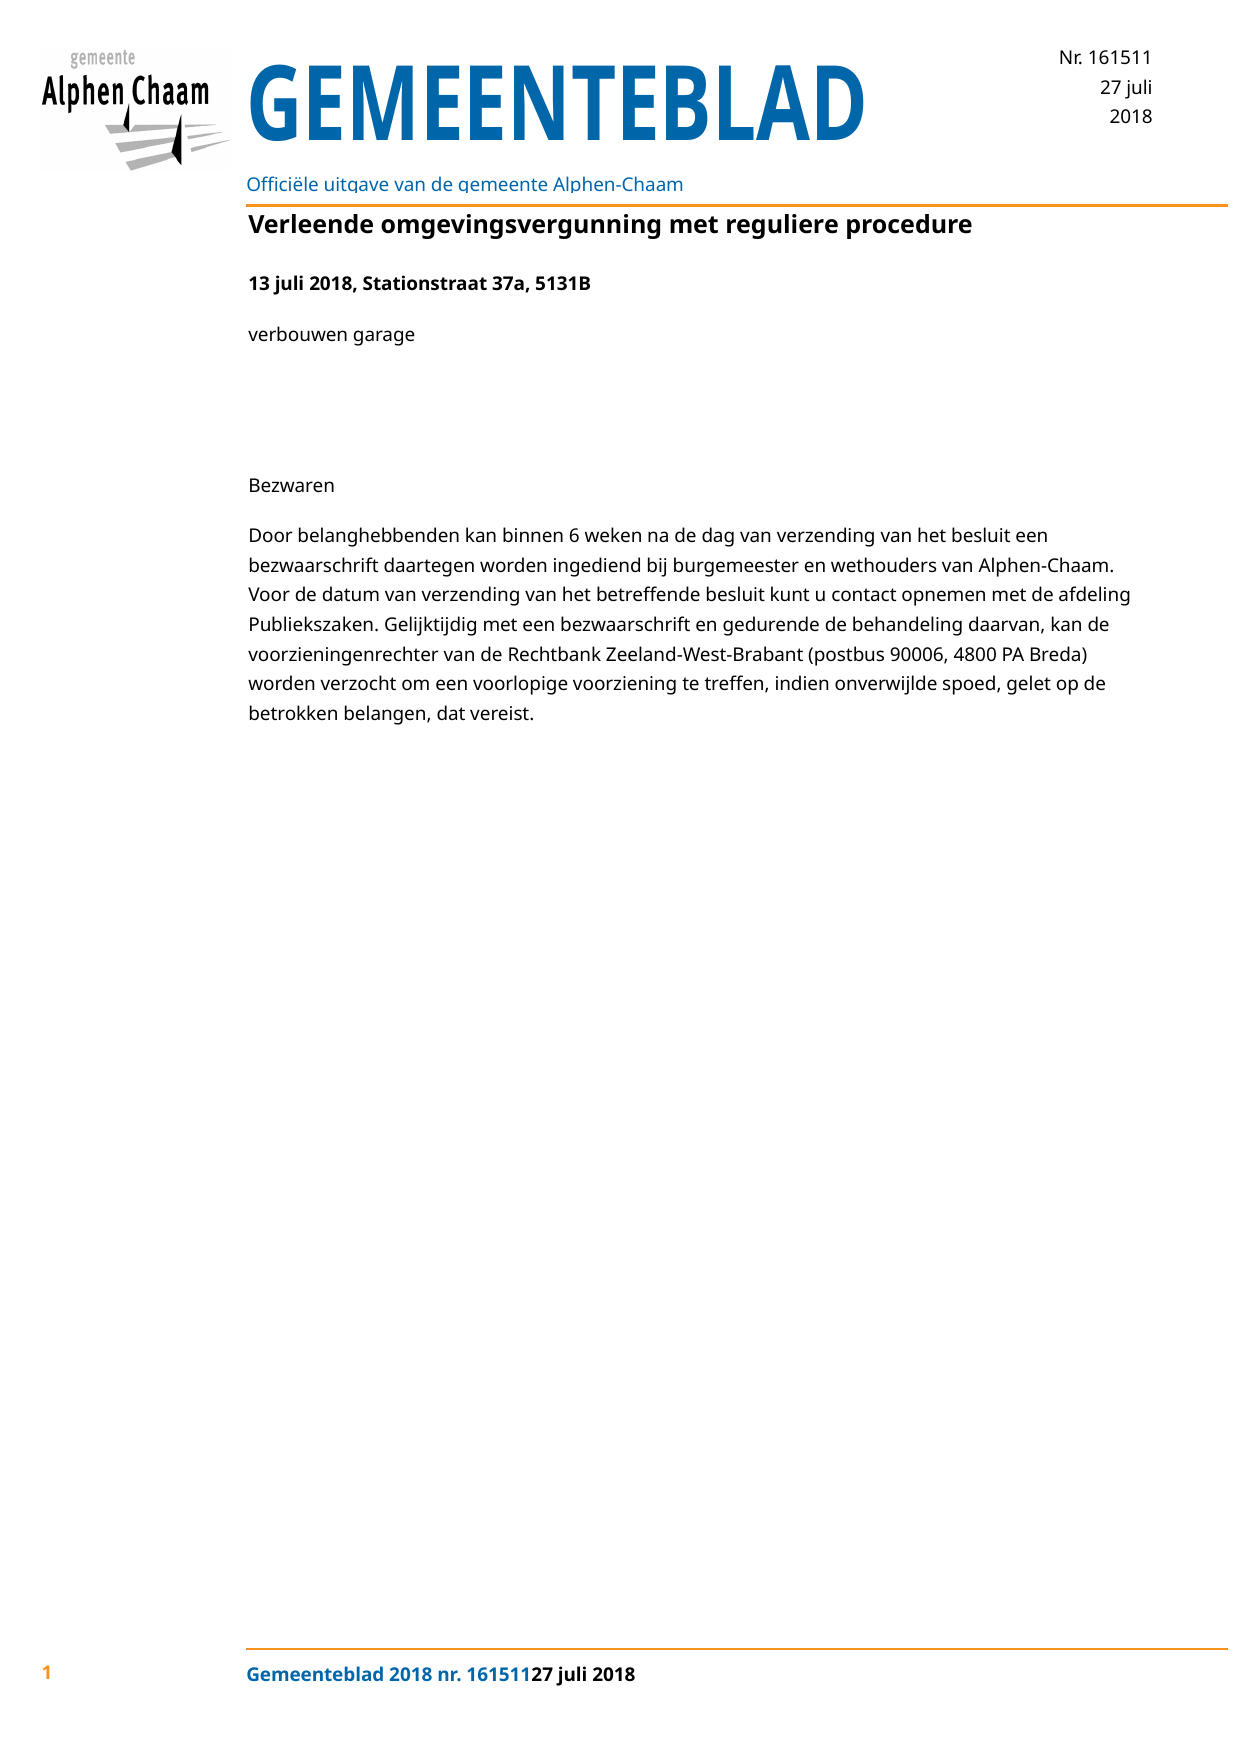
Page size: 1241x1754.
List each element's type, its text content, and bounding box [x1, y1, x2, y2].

text Verleende omgevingsvergunning met reguliere procedure [248, 207, 1152, 241]
text Bezwaren [248, 472, 1152, 498]
text 13 juli 2018, Stationstraat 37a, 5131B [248, 270, 1152, 296]
text verbouwen garage [248, 321, 1152, 346]
picture [41, 47, 231, 172]
text Door belanghebbenden kan binnen 6 weken na de dag van verzending van het besluit een bezwaarschrift daartegen worden ingediend bij burgemeester en wethouders van Alphen-Chaam. Voor de datum van verzending van het betreffende besluit kunt u contact opnemen met de afdeling Publiekszaken. Gelijktijdig met een bezwaarschrift en gedurende de behandeling daarvan, kan de voorzieningenrechter van de Rechtbank Zeeland-West-Brabant (postbus 90006, 4800 PA Breda) worden verzocht om een voorlopige voorziening te treffen, indien onverwijlde spoed, gelet op de betrokken belangen, dat vereist. [248, 522, 1152, 726]
